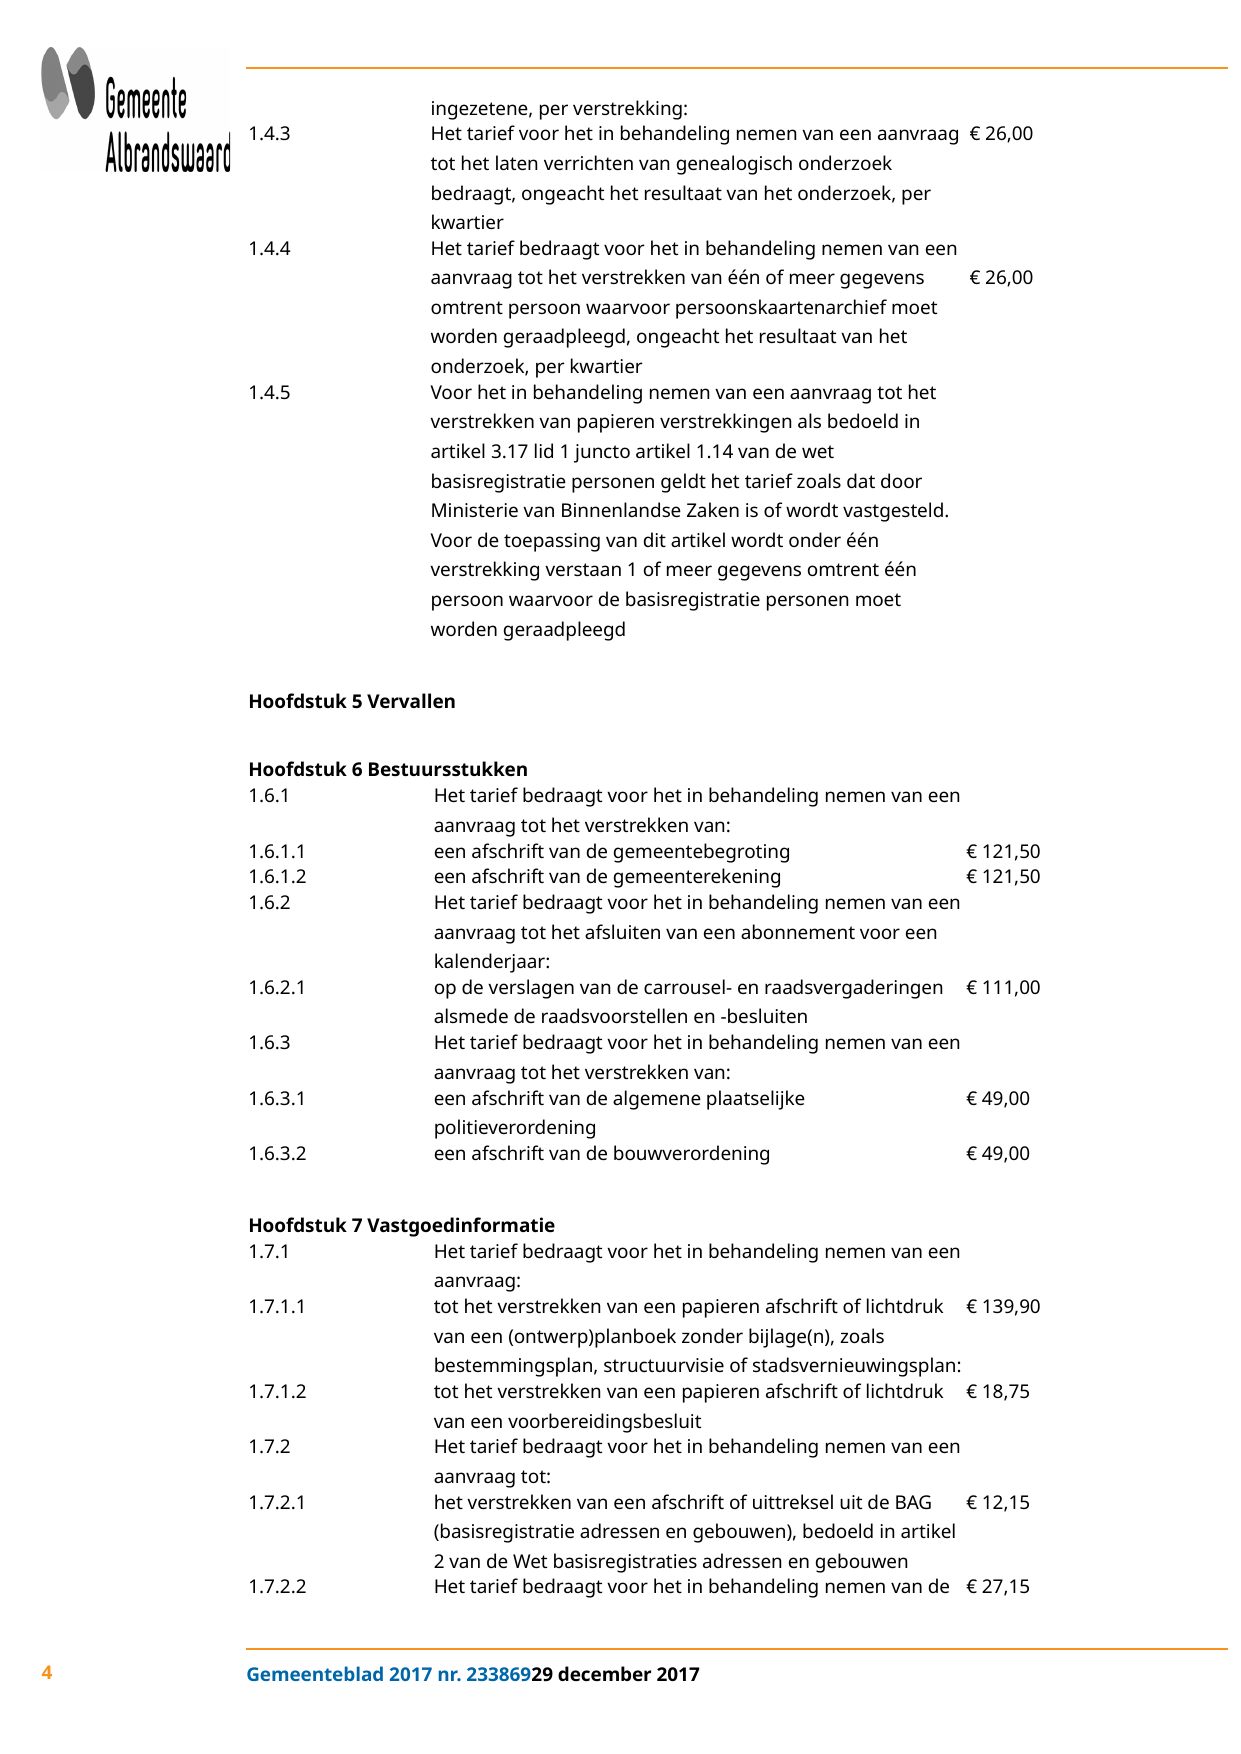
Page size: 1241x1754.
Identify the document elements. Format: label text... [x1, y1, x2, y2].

table_cell 1.4.5 [248, 379, 430, 641]
table_cell € 26,00 [969, 235, 1152, 379]
table_cell 1.6.1.2 [248, 864, 433, 889]
table_header Het tarief bedraagt voor het in behandeling nemen van een aanvraag tot het verstrekken van: [434, 783, 966, 838]
table_cell tot het verstrekken van een papieren afschrift of lichtdruk van een voorbereidingsbesluit [434, 1378, 966, 1433]
table_header [966, 783, 1152, 838]
table_cell een afschrift van de gemeentebegroting [434, 838, 966, 863]
table_cell tot het verstrekken van een papieren afschrift of lichtdruk van een (ontwerp)planboek zonder bijlage(n), zoals bestemmingsplan, structuurvisie of stadsvernieuwingsplan: [434, 1293, 966, 1378]
table_cell [248, 95, 430, 121]
table_cell € 18,75 [966, 1378, 1152, 1433]
table_cell [966, 889, 1152, 974]
table_cell 1.7.2.2 [248, 1574, 433, 1599]
text Hoofdstuk 6 Bestuursstukken [248, 757, 1152, 782]
table_cell 1.6.3.2 [248, 1140, 433, 1166]
table_cell op de verslagen van de carrousel- en raadsvergaderingen alsmede de raadsvoorstellen en -besluiten [434, 974, 966, 1029]
table_cell Het tarief bedraagt voor het in behandeling nemen van een aanvraag tot het verstrekken van: [434, 1030, 966, 1085]
table_cell 1.4.4 [248, 235, 430, 379]
table_cell 1.6.2 [248, 889, 433, 974]
table_header 1.7.1 [248, 1238, 433, 1293]
table_cell 1.6.3 [248, 1030, 433, 1085]
table_cell 1.6.1.1 [248, 838, 433, 863]
table_cell € 27,15 [966, 1574, 1152, 1599]
table_cell een afschrift van de algemene plaatselijke politieverordening [434, 1085, 966, 1140]
table_header 1.6.1 [248, 783, 433, 838]
table_cell het verstrekken van een afschrift of uittreksel uit de BAG (basisregistratie adressen en gebouwen), bedoeld in artikel 2 van de Wet basisregistraties adressen en gebouwen [434, 1489, 966, 1574]
table_header [966, 1238, 1152, 1293]
table_cell € 49,00 [966, 1085, 1152, 1140]
table_cell een afschrift van de bouwverordening [434, 1140, 966, 1166]
table_cell een afschrift van de gemeenterekening [434, 864, 966, 889]
table_cell 1.7.2.1 [248, 1489, 433, 1574]
table_cell € 139,90 [966, 1293, 1152, 1378]
table_cell ingezetene, per verstrekking: [430, 95, 969, 121]
table_header Het tarief bedraagt voor het in behandeling nemen van een aanvraag: [434, 1238, 966, 1293]
table_cell € 26,00 [969, 121, 1152, 235]
table_cell Het tarief bedraagt voor het in behandeling nemen van een aanvraag tot het verstrekken van één of meer gegevens omtrent persoon waarvoor persoonskaartenarchief moet worden geraadpleegd, ongeacht het resultaat van het onderzoek, per kwartier [430, 235, 969, 379]
table_cell € 111,00 [966, 974, 1152, 1029]
table_cell Het tarief bedraagt voor het in behandeling nemen van een aanvraag tot het afsluiten van een abonnement voor een kalenderjaar: [434, 889, 966, 974]
table_cell 1.6.2.1 [248, 974, 433, 1029]
table_cell € 121,50 [966, 838, 1152, 863]
table_cell 1.7.1.2 [248, 1378, 433, 1433]
text Hoofdstuk 5 Vervallen [248, 688, 1152, 713]
table_cell € 12,15 [966, 1489, 1152, 1574]
table_cell [969, 95, 1152, 121]
table_cell 1.6.3.1 [248, 1085, 433, 1140]
table_cell € 121,50 [966, 864, 1152, 889]
table_cell [966, 1434, 1152, 1489]
table_cell Het tarief bedraagt voor het in behandeling nemen van een aanvraag tot: [434, 1434, 966, 1489]
table_cell Het tarief voor het in behandeling nemen van een aanvraag tot het laten verrichten van genealogisch onderzoek bedraagt, ongeacht het resultaat van het onderzoek, per kwartier [430, 121, 969, 235]
table_cell [966, 1030, 1152, 1085]
table_cell 1.4.3 [248, 121, 430, 235]
text Hoofdstuk 7 Vastgoedinformatie [248, 1212, 1152, 1238]
table_cell [969, 379, 1152, 641]
table_cell Voor het in behandeling nemen van een aanvraag tot het verstrekken van papieren verstrekkingen als bedoeld in artikel 3.17 lid 1 juncto artikel 1.14 van de wet basisregistratie personen geldt het tarief zoals dat door Ministerie van Binnenlandse Zaken is of wordt vastgesteld. Voor de toepassing van dit artikel wordt onder één verstrekking verstaan 1 of meer gegevens omtrent één persoon waarvoor de basisregistratie personen moet worden geraadpleegd [430, 379, 969, 641]
table_cell 1.7.2 [248, 1434, 433, 1489]
table_cell Het tarief bedraagt voor het in behandeling nemen van de [434, 1574, 966, 1599]
picture [41, 47, 231, 172]
table_cell 1.7.1.1 [248, 1293, 433, 1378]
table_cell € 49,00 [966, 1140, 1152, 1166]
